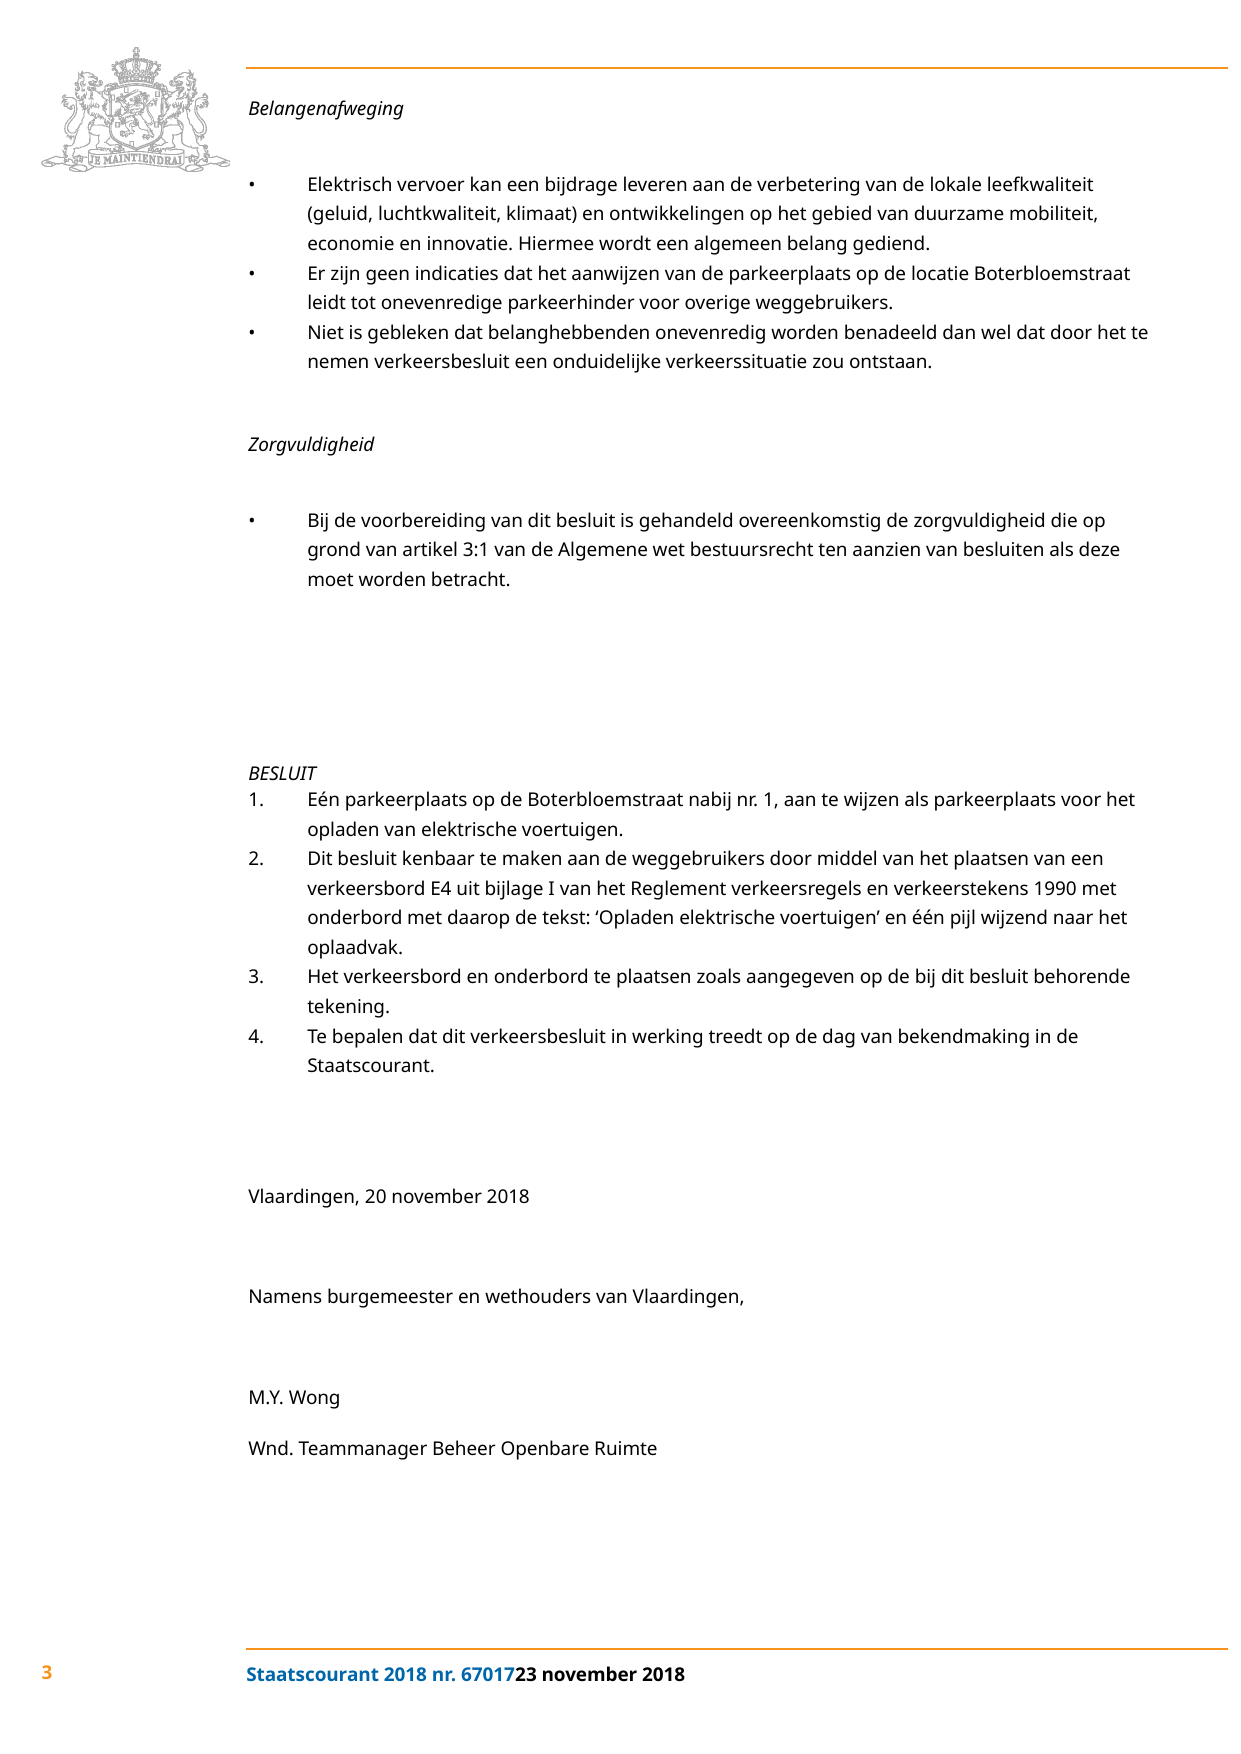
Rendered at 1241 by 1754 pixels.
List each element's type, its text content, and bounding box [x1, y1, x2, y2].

list Er zijn geen indicaties dat het aanwijzen van de parkeerplaats op de locatie Boterbloemstraat leidt tot onevenredige parkeerhinder voor overige weggebruikers. [248, 260, 1152, 315]
text Wnd. Teammanager Beheer Openbare Ruimte [248, 1435, 1152, 1461]
text Zorgvuldigheid [248, 431, 1152, 457]
list Dit besluit kenbaar te maken aan de weggebruikers door middel van het plaatsen van een verkeersbord E4 uit bijlage I van het Reglement verkeersregels en verkeerstekens 1990 met onderbord met daarop de tekst: ‘Opladen elektrische voertuigen’ en één pijl wijzend naar het oplaadvak. [248, 845, 1152, 960]
list Eén parkeerplaats op de Boterbloemstraat nabij nr. 1, aan te wijzen als parkeerplaats voor het opladen van elektrische voertuigen. [248, 786, 1152, 842]
list Bij de voorbereiding van dit besluit is gehandeld overeenkomstig de zorgvuldigheid die op grond van artikel 3:1 van de Algemene wet bestuursrecht ten aanzien van besluiten als deze moet worden betracht. [248, 507, 1152, 592]
text Vlaardingen, 20 november 2018 [248, 1183, 1152, 1209]
list Te bepalen dat dit verkeersbesluit in werking treedt op de dag van bekendmaking in de Staatscourant. [248, 1023, 1152, 1078]
picture [41, 47, 231, 172]
text Belangenafweging [248, 95, 1152, 121]
text BESLUIT [248, 761, 1152, 786]
text Namens burgemeester en wethouders van Vlaardingen, [248, 1284, 1152, 1309]
list Elektrisch vervoer kan een bijdrage leveren aan de verbetering van de lokale leefkwaliteit (geluid, luchtkwaliteit, klimaat) en ontwikkelingen op het gebied van duurzame mobiliteit, economie en innovatie. Hiermee wordt een algemeen belang gediend. [248, 171, 1152, 256]
text M.Y. Wong [248, 1384, 1152, 1410]
list Niet is gebleken dat belanghebbenden onevenredig worden benadeeld dan wel dat door het te nemen verkeersbesluit een onduidelijke verkeerssituatie zou ontstaan. [248, 319, 1152, 374]
list Het verkeersbord en onderbord te plaatsen zoals aangegeven op de bij dit besluit behorende tekening. [248, 964, 1152, 1019]
